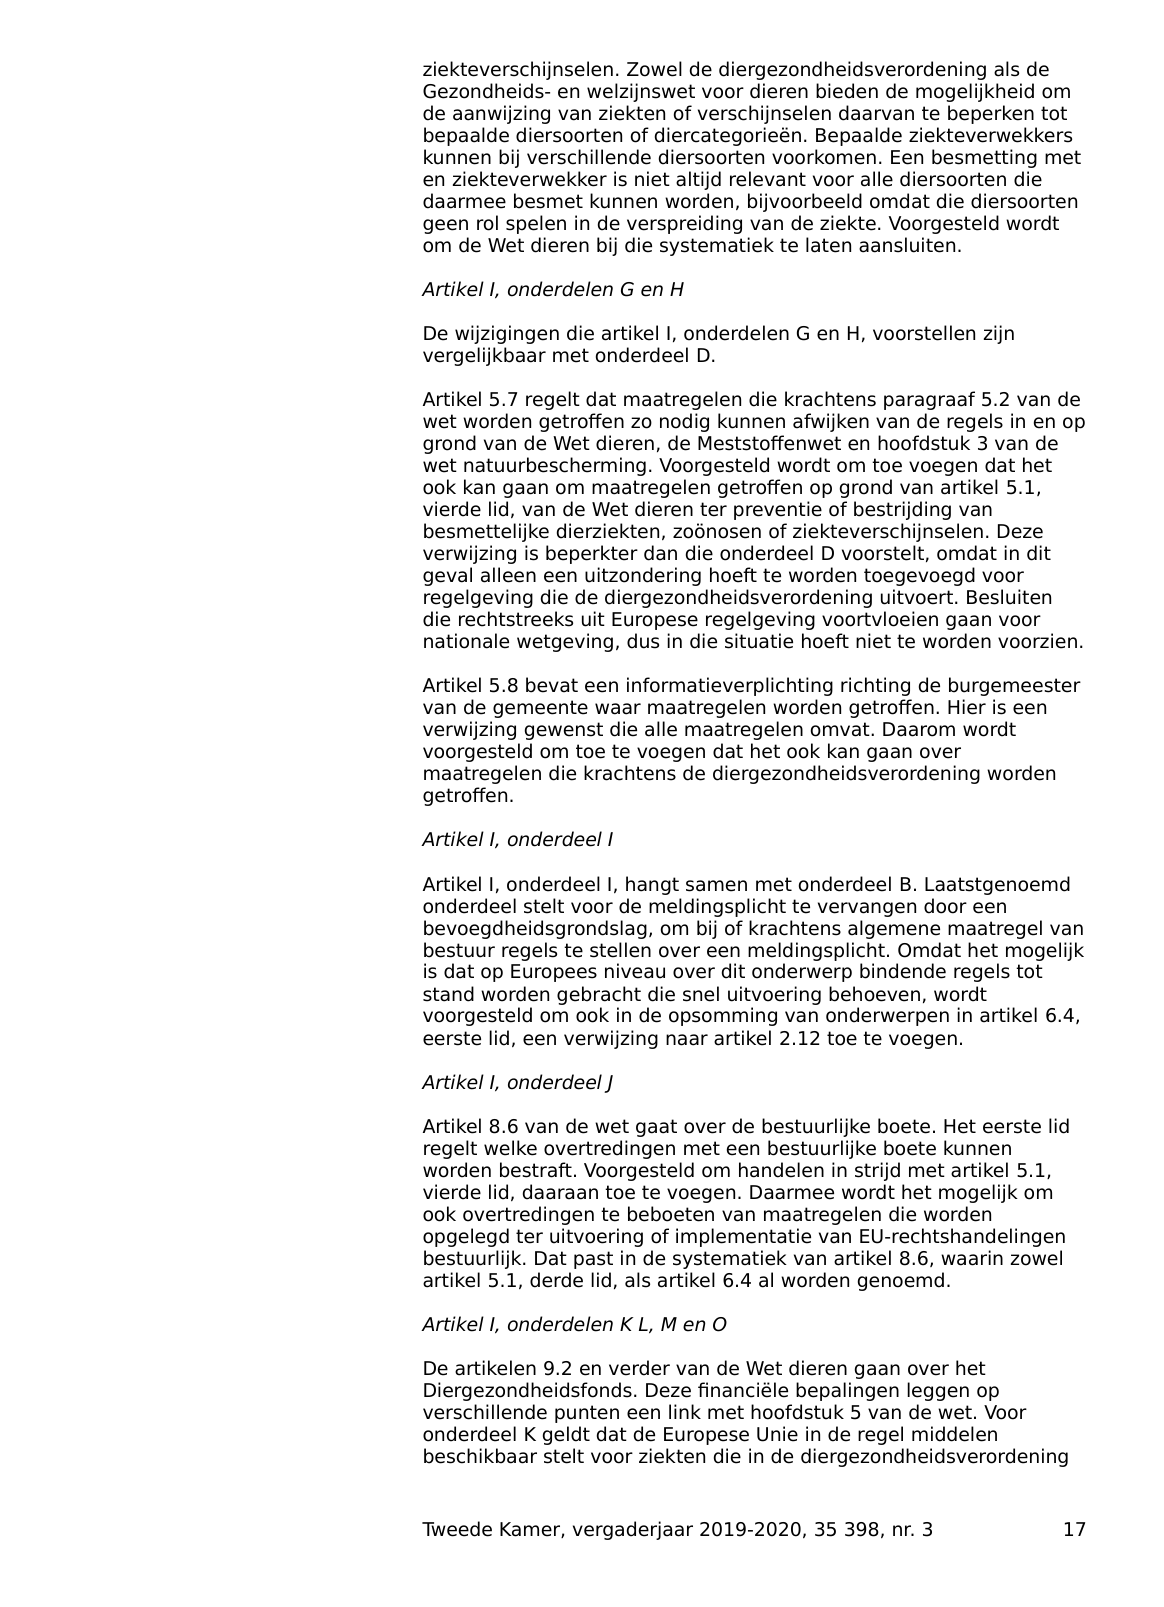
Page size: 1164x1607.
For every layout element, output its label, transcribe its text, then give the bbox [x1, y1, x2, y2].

subtitle Artikel I, onderdelen G en H [422, 279, 1087, 301]
subtitle Artikel I, onderdeel J [422, 1072, 1087, 1093]
subtitle Artikel I, onderdeel I [422, 829, 1087, 851]
text De artikelen 9.2 en verder van de Wet dieren gaan over het Diergezondheidsfonds. Deze financiële bepalingen leggen op verschillende punten een link met hoofdstuk 5 van de wet. Voor onderdeel K geldt dat de Europese Unie in de regel middelen beschikbaar stelt voor ziekten die in de diergezondheidsverordening [422, 1358, 1087, 1468]
text Artikel 8.6 van de wet gaat over de bestuurlijke boete. Het eerste lid regelt welke overtredingen met een bestuurlijke boete kunnen worden bestraft. Voorgesteld om handelen in strijd met artikel 5.1, vierde lid, daaraan toe te voegen. Daarmee wordt het mogelijk om ook overtredingen te beboeten van maatregelen die worden opgelegd ter uitvoering of implementatie van EU-rechtshandelingen bestuurlijk. Dat past in de systematiek van artikel 8.6, waarin zowel artikel 5.1, derde lid, als artikel 6.4 al worden genoemd. [422, 1116, 1087, 1292]
text ziekteverschijnselen. Zowel de diergezondheidsverordening als de Gezondheids- en welzijnswet voor dieren bieden de mogelijkheid om de aanwijzing van ziekten of verschijnselen daarvan te beperken tot bepaalde diersoorten of diercategorieën. Bepaalde ziekteverwekkers kunnen bij verschillende diersoorten voorkomen. Een besmetting met en ziekteverwekker is niet altijd relevant voor alle diersoorten die daarmee besmet kunnen worden, bijvoorbeeld omdat die diersoorten geen rol spelen in de verspreiding van de ziekte. Voorgesteld wordt om de Wet dieren bij die systematiek te laten aansluiten. [422, 59, 1087, 257]
text Artikel I, onderdeel I, hangt samen met onderdeel B. Laatstgenoemd onderdeel stelt voor de meldingsplicht te vervangen door een bevoegdheidsgrondslag, om bij of krachtens algemene maatregel van bestuur regels te stellen over een meldingsplicht. Omdat het mogelijk is dat op Europees niveau over dit onderwerp bindende regels tot stand worden gebracht die snel uitvoering behoeven, wordt voorgesteld om ook in de opsomming van onderwerpen in artikel 6.4, eerste lid, een verwijzing naar artikel 2.12 toe te voegen. [422, 873, 1087, 1049]
text De wijzigingen die artikel I, onderdelen G en H, voorstellen zijn vergelijkbaar met onderdeel D. [422, 323, 1087, 367]
subtitle Artikel I, onderdelen K L, M en O [422, 1314, 1087, 1336]
text Artikel 5.8 bevat een informatieverplichting richting de burgemeester van de gemeente waar maatregelen worden getroffen. Hier is een verwijzing gewenst die alle maatregelen omvat. Daarom wordt voorgesteld om toe te voegen dat het ook kan gaan over maatregelen die krachtens de diergezondheidsverordening worden getroffen. [422, 675, 1087, 807]
text Artikel 5.7 regelt dat maatregelen die krachtens paragraaf 5.2 van de wet worden getroffen zo nodig kunnen afwijken van de regels in en op grond van de Wet dieren, de Meststoffenwet en hoofdstuk 3 van de wet natuurbescherming. Voorgesteld wordt om toe voegen dat het ook kan gaan om maatregelen getroffen op grond van artikel 5.1, vierde lid, van de Wet dieren ter preventie of bestrijding van besmettelijke dierziekten, zoönosen of ziekteverschijnselen. Deze verwijzing is beperkter dan die onderdeel D voorstelt, omdat in dit geval alleen een uitzondering hoeft te worden toegevoegd voor regelgeving die de diergezondheidsverordening uitvoert. Besluiten die rechtstreeks uit Europese regelgeving voortvloeien gaan voor nationale wetgeving, dus in die situatie hoeft niet te worden voorzien. [422, 389, 1087, 653]
